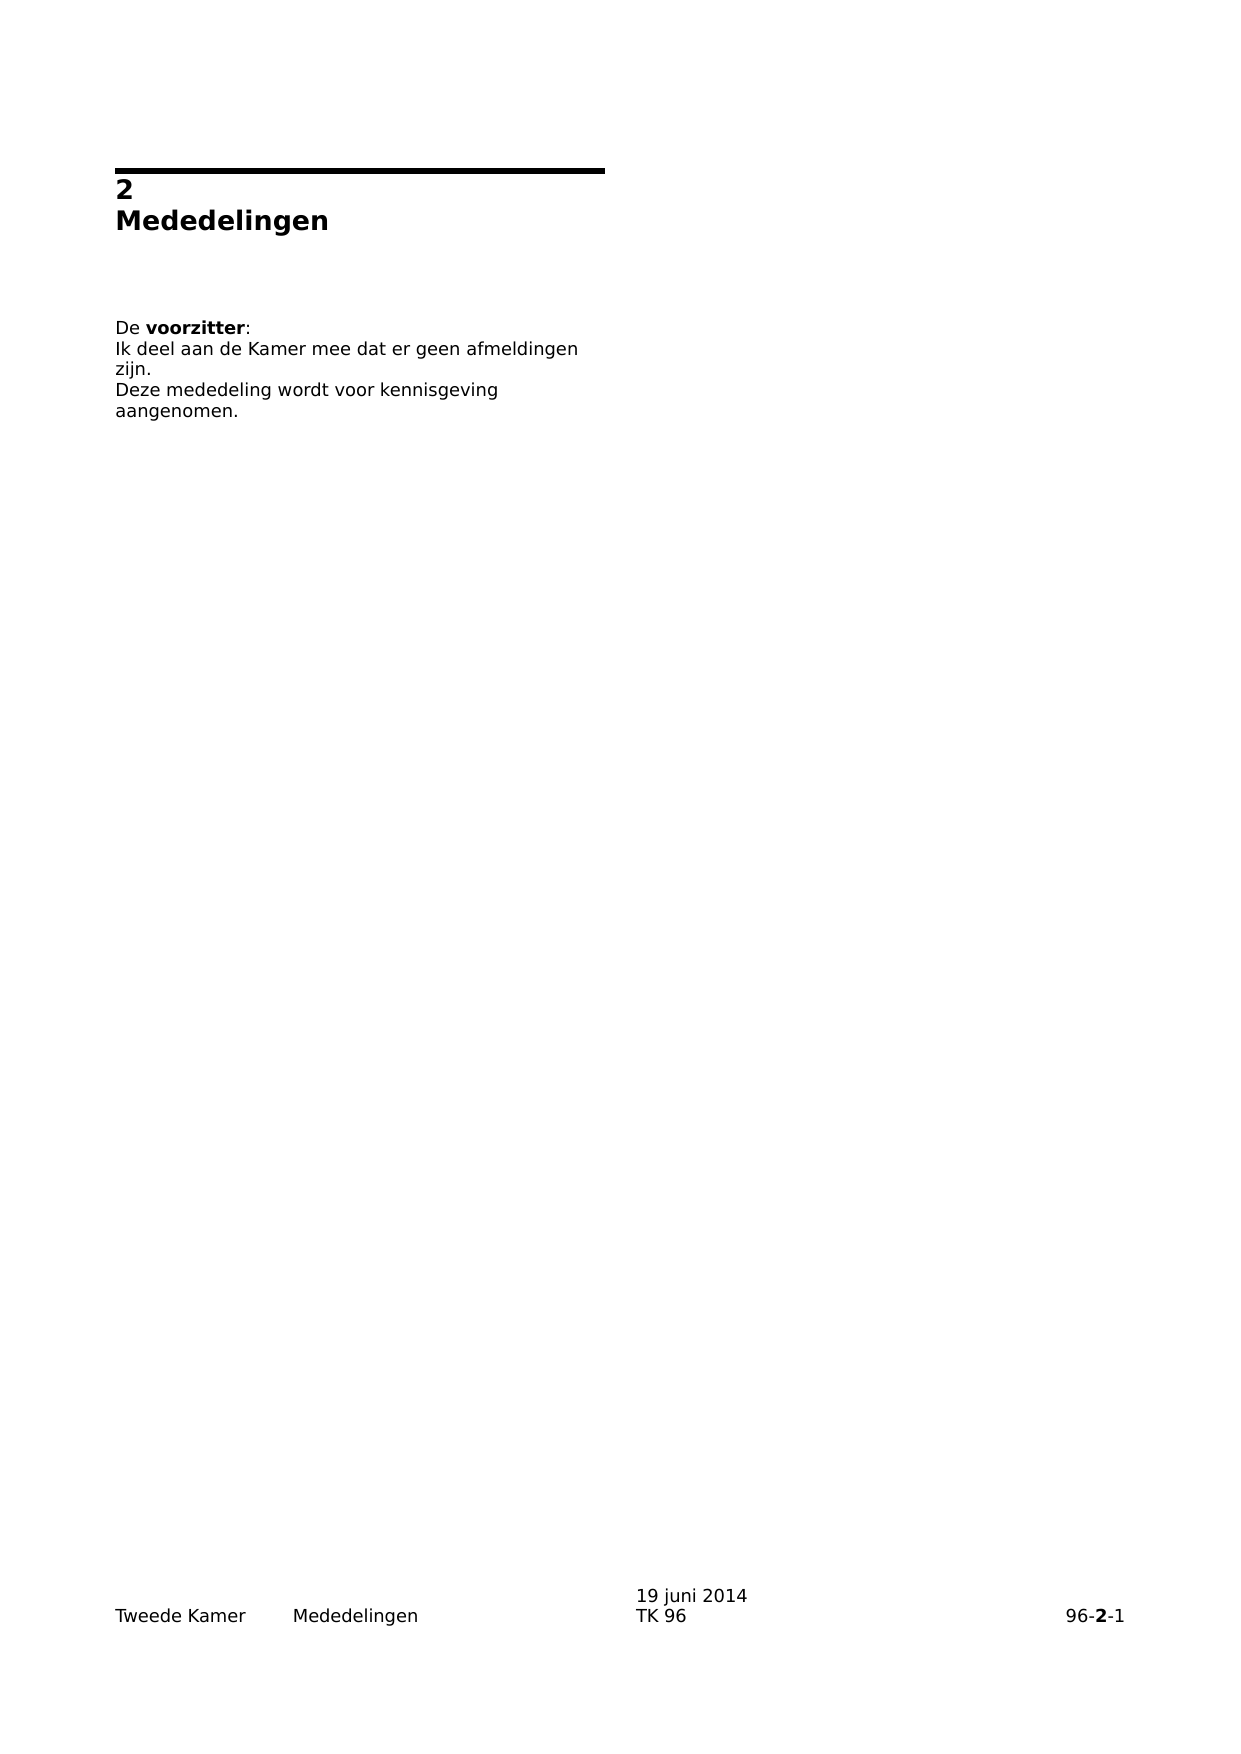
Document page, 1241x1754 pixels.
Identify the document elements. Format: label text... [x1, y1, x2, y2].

title 2 Mededelingen [115, 174, 605, 237]
text Deze mededeling wordt voor kennisgeving aangenomen. [115, 380, 605, 422]
text Ik deel aan de Kamer mee dat er geen afmeldingen zijn. [115, 338, 605, 380]
text De voorzitter: [115, 318, 605, 338]
